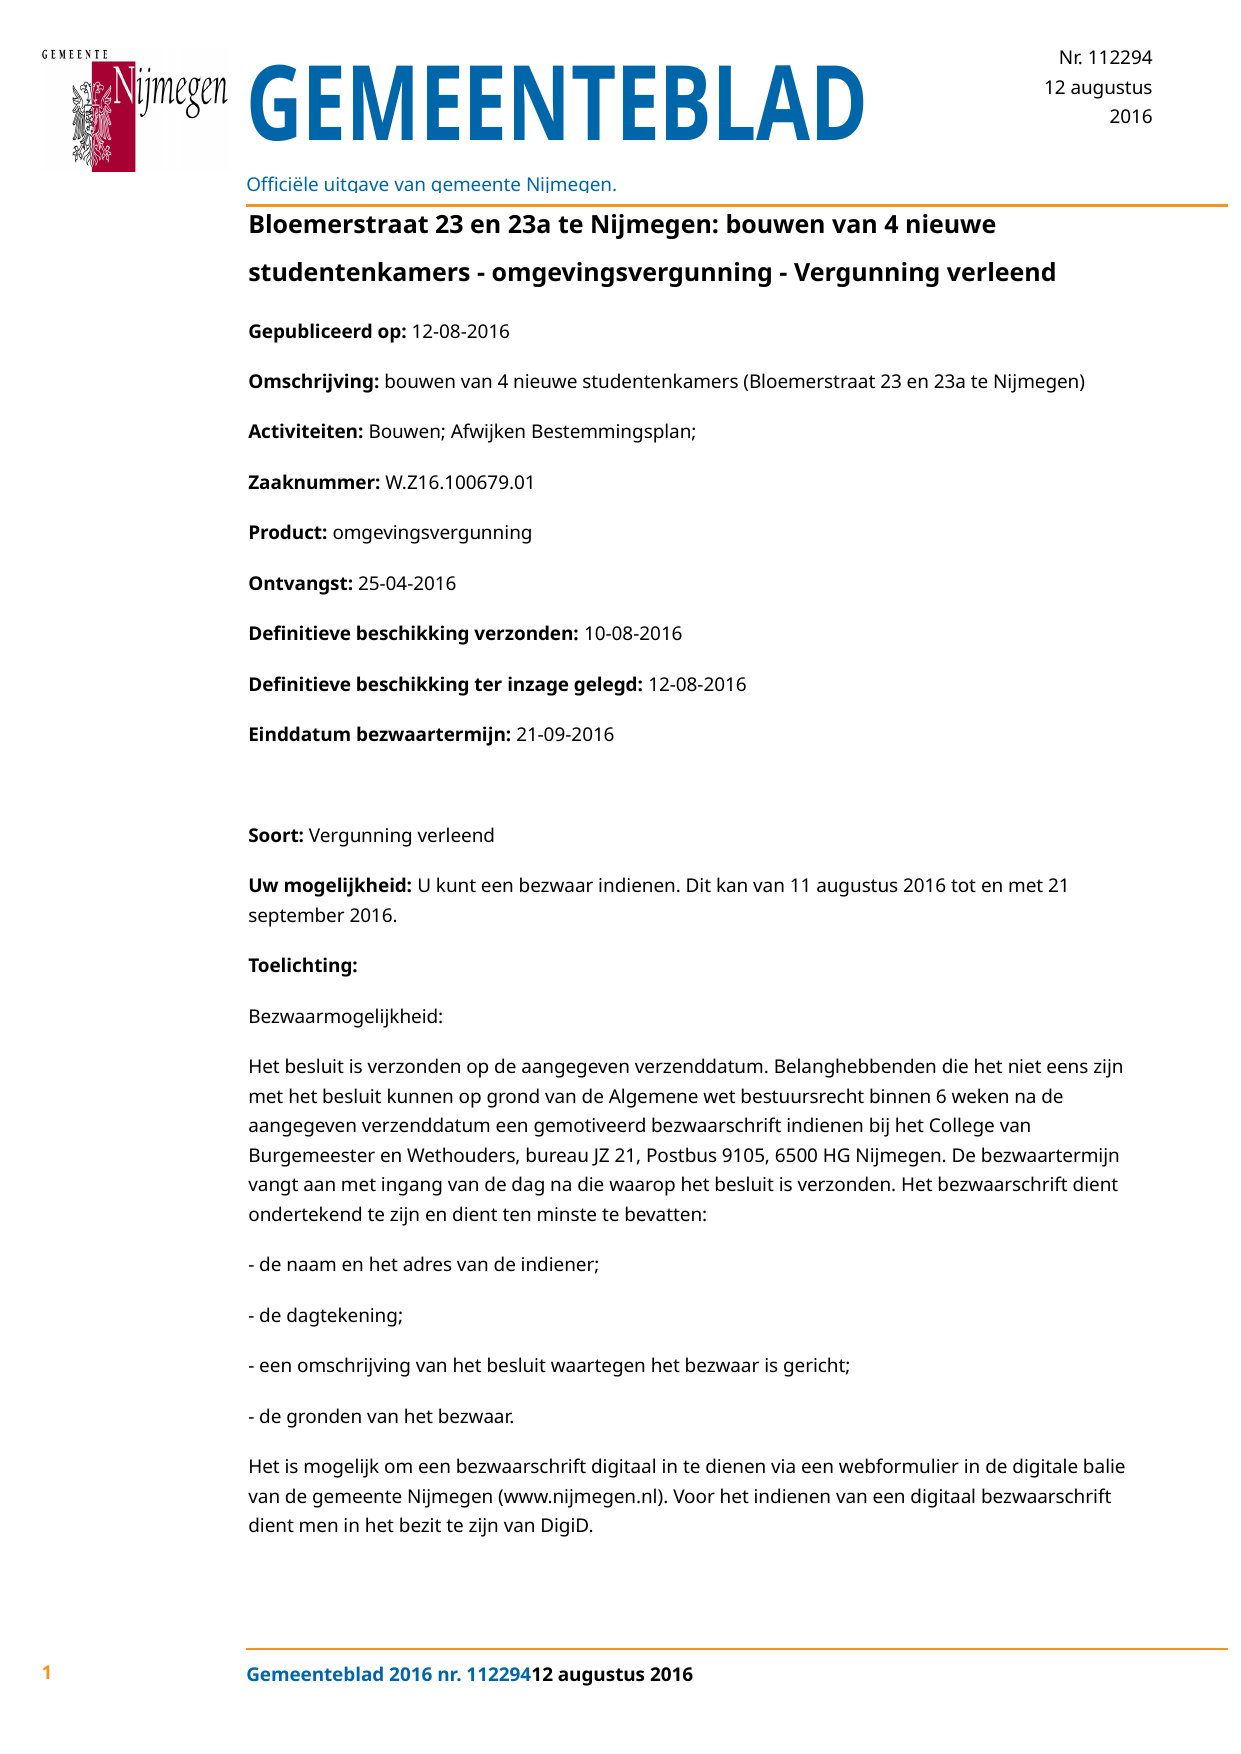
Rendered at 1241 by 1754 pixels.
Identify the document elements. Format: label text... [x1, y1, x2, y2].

text Het is mogelijk om een bezwaarschrift digitaal in te dienen via een webformulier in de digitale balie van de gemeente Nijmegen (www.nijmegen.nl). Voor het indienen van een digitaal bezwaarschrift dient men in het bezit te zijn van DigiD. [248, 1453, 1152, 1538]
text Ontvangst: 25-04-2016 [248, 570, 1152, 596]
text Activiteiten: Bouwen; Afwijken Bestemmingsplan; [248, 419, 1152, 444]
text Bloemerstraat 23 en 23a te Nijmegen: bouwen van 4 nieuwe studentenkamers - omgevingsvergunning - Vergunning verleend [248, 207, 1152, 288]
text - de dagtekening; [248, 1302, 1152, 1328]
text Bezwaarmogelijkheid: [248, 1003, 1152, 1029]
text Definitieve beschikking verzonden: 10-08-2016 [248, 620, 1152, 646]
text Uw mogelijkheid: U kunt een bezwaar indienen. Dit kan van 11 augustus 2016 tot en met 21 september 2016. [248, 872, 1152, 928]
text Omschrijving: bouwen van 4 nieuwe studentenkamers (Bloemerstraat 23 en 23a te Nijmegen) [248, 368, 1152, 394]
text Toelichting: [248, 952, 1152, 978]
text - de gronden van het bezwaar. [248, 1403, 1152, 1429]
text Definitieve beschikking ter inzage gelegd: 12-08-2016 [248, 671, 1152, 697]
text Soort: Vergunning verleend [248, 822, 1152, 848]
text Zaaknummer: W.Z16.100679.01 [248, 469, 1152, 495]
text - de naam en het adres van de indiener; [248, 1252, 1152, 1277]
text Gepubliceerd op: 12-08-2016 [248, 318, 1152, 344]
text Het besluit is verzonden op de aangegeven verzenddatum. Belanghebbenden die het niet eens zijn met het besluit kunnen op grond van de Algemene wet bestuursrecht binnen 6 weken na de aangegeven verzenddatum een gemotiveerd bezwaarschrift indienen bij het College van Burgemeester en Wethouders, bureau JZ 21, Postbus 9105, 6500 HG Nijmegen. De bezwaartermijn vangt aan met ingang van de dag na die waarop het besluit is verzonden. Het bezwaarschrift dient ondertekend te zijn en dient ten minste te bevatten: [248, 1053, 1152, 1227]
text - een omschrijving van het besluit waartegen het bezwaar is gericht; [248, 1352, 1152, 1378]
text Einddatum bezwaartermijn: 21-09-2016 [248, 721, 1152, 747]
picture [41, 47, 231, 172]
text Product: omgevingsvergunning [248, 519, 1152, 545]
